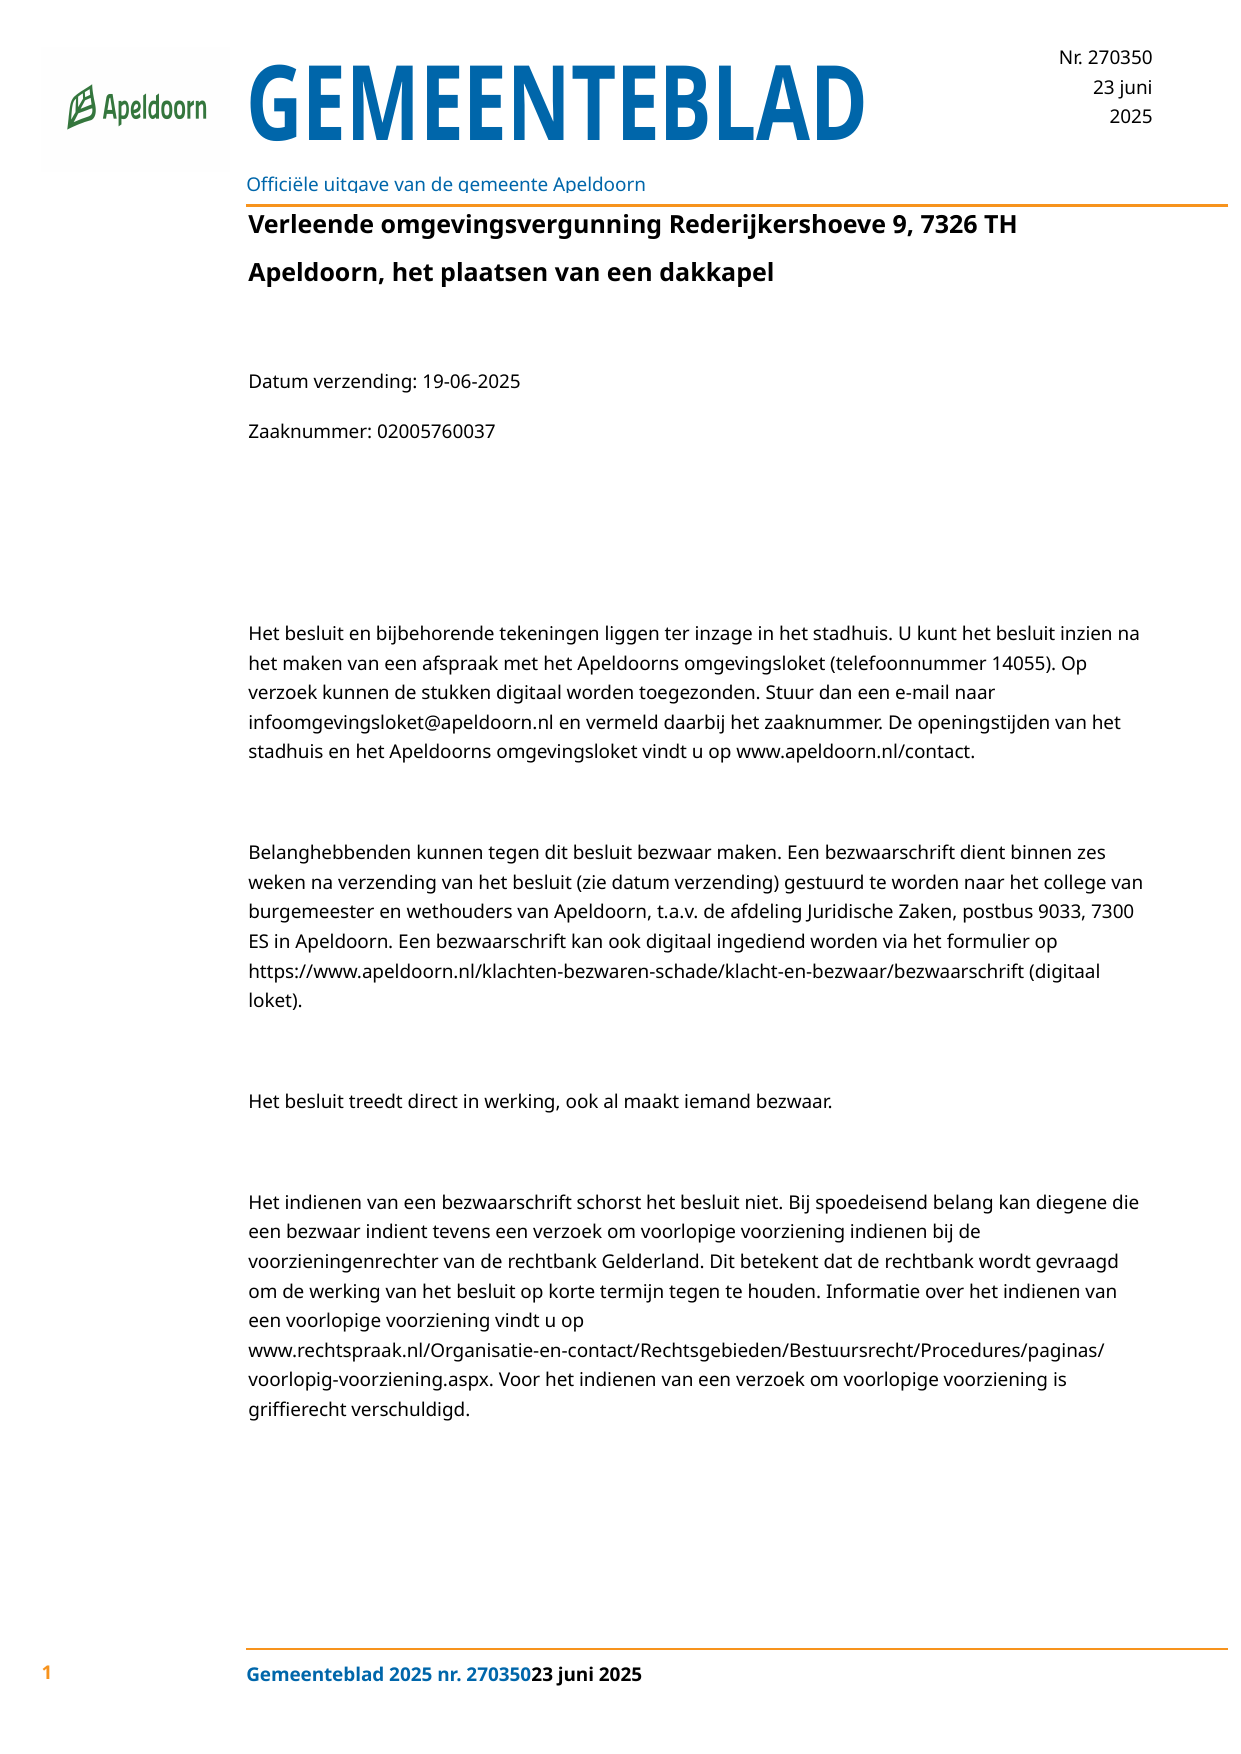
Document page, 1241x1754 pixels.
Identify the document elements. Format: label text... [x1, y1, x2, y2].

text Datum verzending: 19-06-2025 [248, 368, 1152, 394]
text Het besluit en bijbehorende tekeningen liggen ter inzage in het stadhuis. U kunt het besluit inzien na het maken van een afspraak met het Apeldoorns omgevingsloket (telefoonnummer 14055). Op verzoek kunnen de stukken digitaal worden toegezonden. Stuur dan een e-mail naar infoomgevingsloket@apeldoorn.nl en vermeld daarbij het zaaknummer. De openingstijden van het stadhuis en het Apeldoorns omgevingsloket vindt u op www.apeldoorn.nl/contact. [248, 620, 1152, 764]
text Zaaknummer: 02005760037 [248, 419, 1152, 444]
picture [41, 47, 231, 172]
text Het indienen van een bezwaarschrift schorst het besluit niet. Bij spoedeisend belang kan diegene die een bezwaar indient tevens een verzoek om voorlopige voorziening indienen bij de voorzieningenrechter van de rechtbank Gelderland. Dit betekent dat de rechtbank wordt gevraagd om de werking van het besluit op korte termijn tegen te houden. Informatie over het indienen van een voorlopige voorziening vindt u op www.rechtspraak.nl/Organisatie-en-contact/Rechtsgebieden/Bestuursrecht/Procedures/paginas/voorlopig-voorziening.aspx. Voor het indienen van een verzoek om voorlopige voorziening is griffierecht verschuldigd. [248, 1189, 1152, 1422]
text Belanghebbenden kunnen tegen dit besluit bezwaar maken. Een bezwaarschrift dient binnen zes weken na verzending van het besluit (zie datum verzending) gestuurd te worden naar het college van burgemeester en wethouders van Apeldoorn, t.a.v. de afdeling Juridische Zaken, postbus 9033, 7300 ES in Apeldoorn. Een bezwaarschrift kan ook digitaal ingediend worden via het formulier op https://www.apeldoorn.nl/klachten-bezwaren-schade/klacht-en-bezwaar/bezwaarschrift (digitaal loket). [248, 839, 1152, 1013]
text Verleende omgevingsvergunning Rederijkershoeve 9, 7326 TH Apeldoorn, het plaatsen van een dakkapel [248, 207, 1152, 288]
text Het besluit treedt direct in werking, ook al maakt iemand bezwaar. [248, 1088, 1152, 1114]
